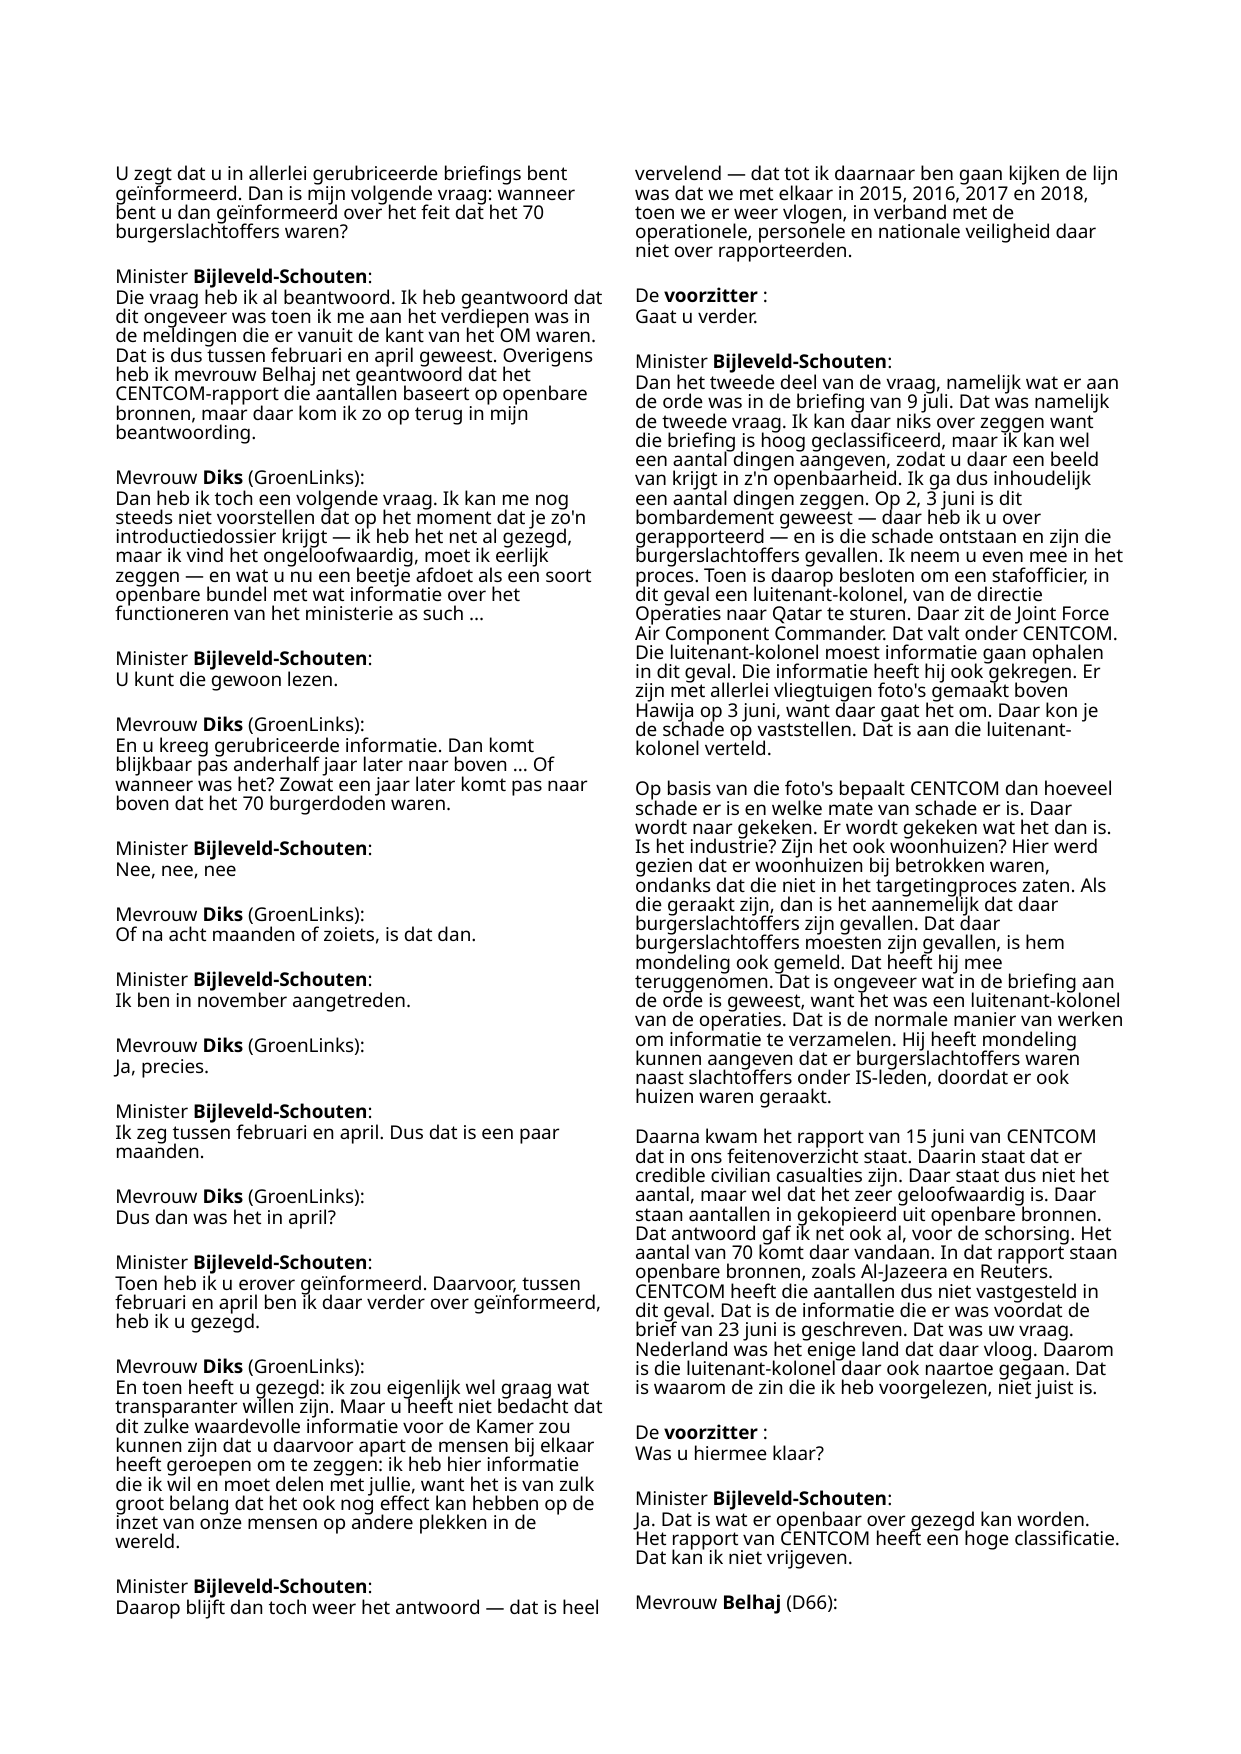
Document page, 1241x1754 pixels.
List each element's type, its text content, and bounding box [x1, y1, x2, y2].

text Ja, precies. [115, 1058, 605, 1077]
text Minister Bijleveld-Schouten: [115, 967, 605, 992]
text Die vraag heb ik al beantwoord. Ik heb geantwoord dat dit ongeveer was toen ik me aan het verdiepen was in de meldingen die er vanuit de kant van het OM waren. Dat is dus tussen februari en april geweest. Overigens heb ik mevrouw Belhaj net geantwoord dat het CENTCOM-rapport die aantallen baseert op openbare bronnen, maar daar kom ik zo op terug in mijn beantwoording. [115, 289, 605, 443]
text Minister Bijleveld-Schouten: [115, 1249, 605, 1275]
text vervelend — dat tot ik daarnaar ben gaan kijken de lijn was dat we met elkaar in 2015, 2016, 2017 en 2018, toen we er weer vlogen, in verband met de operationele, personele en nationale veiligheid daar niet over rapporteerden. [635, 165, 1125, 262]
text Minister Bijleveld-Schouten: [635, 1485, 1125, 1511]
text Mevrouw Diks (GroenLinks): [115, 901, 605, 926]
text Daarna kwam het rapport van 15 juni van CENTCOM dat in ons feitenoverzicht staat. Daarin staat dat er credible civilian casualties zijn. Daar staat dus niet het aantal, maar wel dat het zeer geloofwaardig is. Daar staan aantallen in gekopieerd uit openbare bronnen. Dat antwoord gaf ik net ook al, voor de schorsing. Het aantal van 70 komt daar vandaan. In dat rapport staan openbare bronnen, zoals Al-Jazeera en Reuters. CENTCOM heeft die aantallen dus niet vastgesteld in dit geval. Dat is de informatie die er was voordat de brief van 23 juni is geschreven. Dat was uw vraag. Nederland was het enige land dat daar vloog. Daarom is die luitenant-kolonel daar ook naartoe gegaan. Dat is waarom de zin die ik heb voorgelezen, niet juist is. [635, 1128, 1125, 1398]
text Mevrouw Diks (GroenLinks): [115, 1183, 605, 1209]
text Minister Bijleveld-Schouten: [115, 263, 605, 289]
text Nee, nee, nee [115, 861, 605, 880]
text Dan heb ik toch een volgende vraag. Ik kan me nog steeds niet voorstellen dat op het moment dat je zo'n introductiedossier krijgt — ik heb het net al gezegd, maar ik vind het ongeloofwaardig, moet ik eerlijk zeggen — en wat u nu een beetje afdoet als een soort openbare bundel met wat informatie over het functioneren van het ministerie as such ... [115, 490, 605, 624]
text Minister Bijleveld-Schouten: [115, 1573, 605, 1599]
text Op basis van die foto's bepaalt CENTCOM dan hoeveel schade er is en welke mate van schade er is. Daar wordt naar gekeken. Er wordt gekeken wat het dan is. Is het industrie? Zijn het ook woonhuizen? Hier werd gezien dat er woonhuizen bij betrokken waren, ondanks dat die niet in het targetingproces zaten. Als die geraakt zijn, dan is het aannemelijk dat daar burgerslachtoffers zijn gevallen. Dat daar burgerslachtoffers moesten zijn gevallen, is hem mondeling ook gemeld. Dat heeft hij mee teruggenomen. Dat is ongeveer wat in de briefing aan de orde is geweest, want het was een luitenant-kolonel van de operaties. Dat is de normale manier van werken om informatie te verzamelen. Hij heeft mondeling kunnen aangeven dat er burgerslachtoffers waren naast slachtoffers onder IS-leden, doordat er ook huizen waren geraakt. [635, 780, 1125, 1108]
text Daarop blijft dan toch weer het antwoord — dat is heel [115, 1599, 605, 1618]
text Minister Bijleveld-Schouten: [115, 645, 605, 671]
text Minister Bijleveld-Schouten: [115, 835, 605, 861]
text Ik ben in november aangetreden. [115, 992, 605, 1012]
text Mevrouw Diks (GroenLinks): [115, 1032, 605, 1058]
text Mevrouw Belhaj (D66): [635, 1589, 1125, 1615]
text Was u hiermee klaar? [635, 1445, 1125, 1464]
text De voorzitter : [635, 282, 1125, 308]
text Ik zeg tussen februari en april. Dus dat is een paar maanden. [115, 1124, 605, 1162]
text Minister Bijleveld-Schouten: [115, 1098, 605, 1124]
text Minister Bijleveld-Schouten: [635, 348, 1125, 374]
text En toen heeft u gezegd: ik zou eigenlijk wel graag wat transparanter willen zijn. Maar u heeft niet bedacht dat dit zulke waardevolle informatie voor de Kamer zou kunnen zijn dat u daarvoor apart de mensen bij elkaar heeft geroepen om te zeggen: ik heb hier informatie die ik wil en moet delen met jullie, want het is van zulk groot belang dat het ook nog effect kan hebben op de inzet van onze mensen op andere plekken in de wereld. [115, 1379, 605, 1553]
text Mevrouw Diks (GroenLinks): [115, 711, 605, 737]
text U kunt die gewoon lezen. [115, 671, 605, 690]
text De voorzitter : [635, 1419, 1125, 1445]
text Toen heb ik u erover geïnformeerd. Daarvoor, tussen februari en april ben ik daar verder over geïnformeerd, heb ik u gezegd. [115, 1275, 605, 1333]
text En u kreeg gerubriceerde informatie. Dan komt blijkbaar pas anderhalf jaar later naar boven ... Of wanneer was het? Zowat een jaar later komt pas naar boven dat het 70 burgerdoden waren. [115, 737, 605, 814]
text Mevrouw Diks (GroenLinks): [115, 464, 605, 490]
text Dus dan was het in april? [115, 1209, 605, 1228]
text Gaat u verder. [635, 308, 1125, 327]
text U zegt dat u in allerlei gerubriceerde briefings bent geïnformeerd. Dan is mijn volgende vraag: wanneer bent u dan geïnformeerd over het feit dat het 70 burgerslachtoffers waren? [115, 165, 605, 242]
text Ja. Dat is wat er openbaar over gezegd kan worden. Het rapport van CENTCOM heeft een hoge classificatie. Dat kan ik niet vrijgeven. [635, 1511, 1125, 1568]
text Of na acht maanden of zoiets, is dat dan. [115, 926, 605, 946]
text Dan het tweede deel van de vraag, namelijk wat er aan de orde was in de briefing van 9 juli. Dat was namelijk de tweede vraag. Ik kan daar niks over zeggen want die briefing is hoog geclassificeerd, maar ik kan wel een aantal dingen aangeven, zodat u daar een beeld van krijgt in z'n openbaarheid. Ik ga dus inhoudelijk een aantal dingen zeggen. Op 2, 3 juni is dit bombardement geweest — daar heb ik u over gerapporteerd — en is die schade ontstaan en zijn die burgerslachtoffers gevallen. Ik neem u even mee in het proces. Toen is daarop besloten om een stafofficier, in dit geval een luitenant-kolonel, van de directie Operaties naar Qatar te sturen. Daar zit de Joint Force Air Component Commander. Dat valt onder CENTCOM. Die luitenant-kolonel moest informatie gaan ophalen in dit geval. Die informatie heeft hij ook gekregen. Er zijn met allerlei vliegtuigen foto's gemaakt boven Hawija op 3 juni, want daar gaat het om. Daar kon je de schade op vaststellen. Dat is aan die luitenant-kolonel verteld. [635, 374, 1125, 759]
text Mevrouw Diks (GroenLinks): [115, 1353, 605, 1379]
